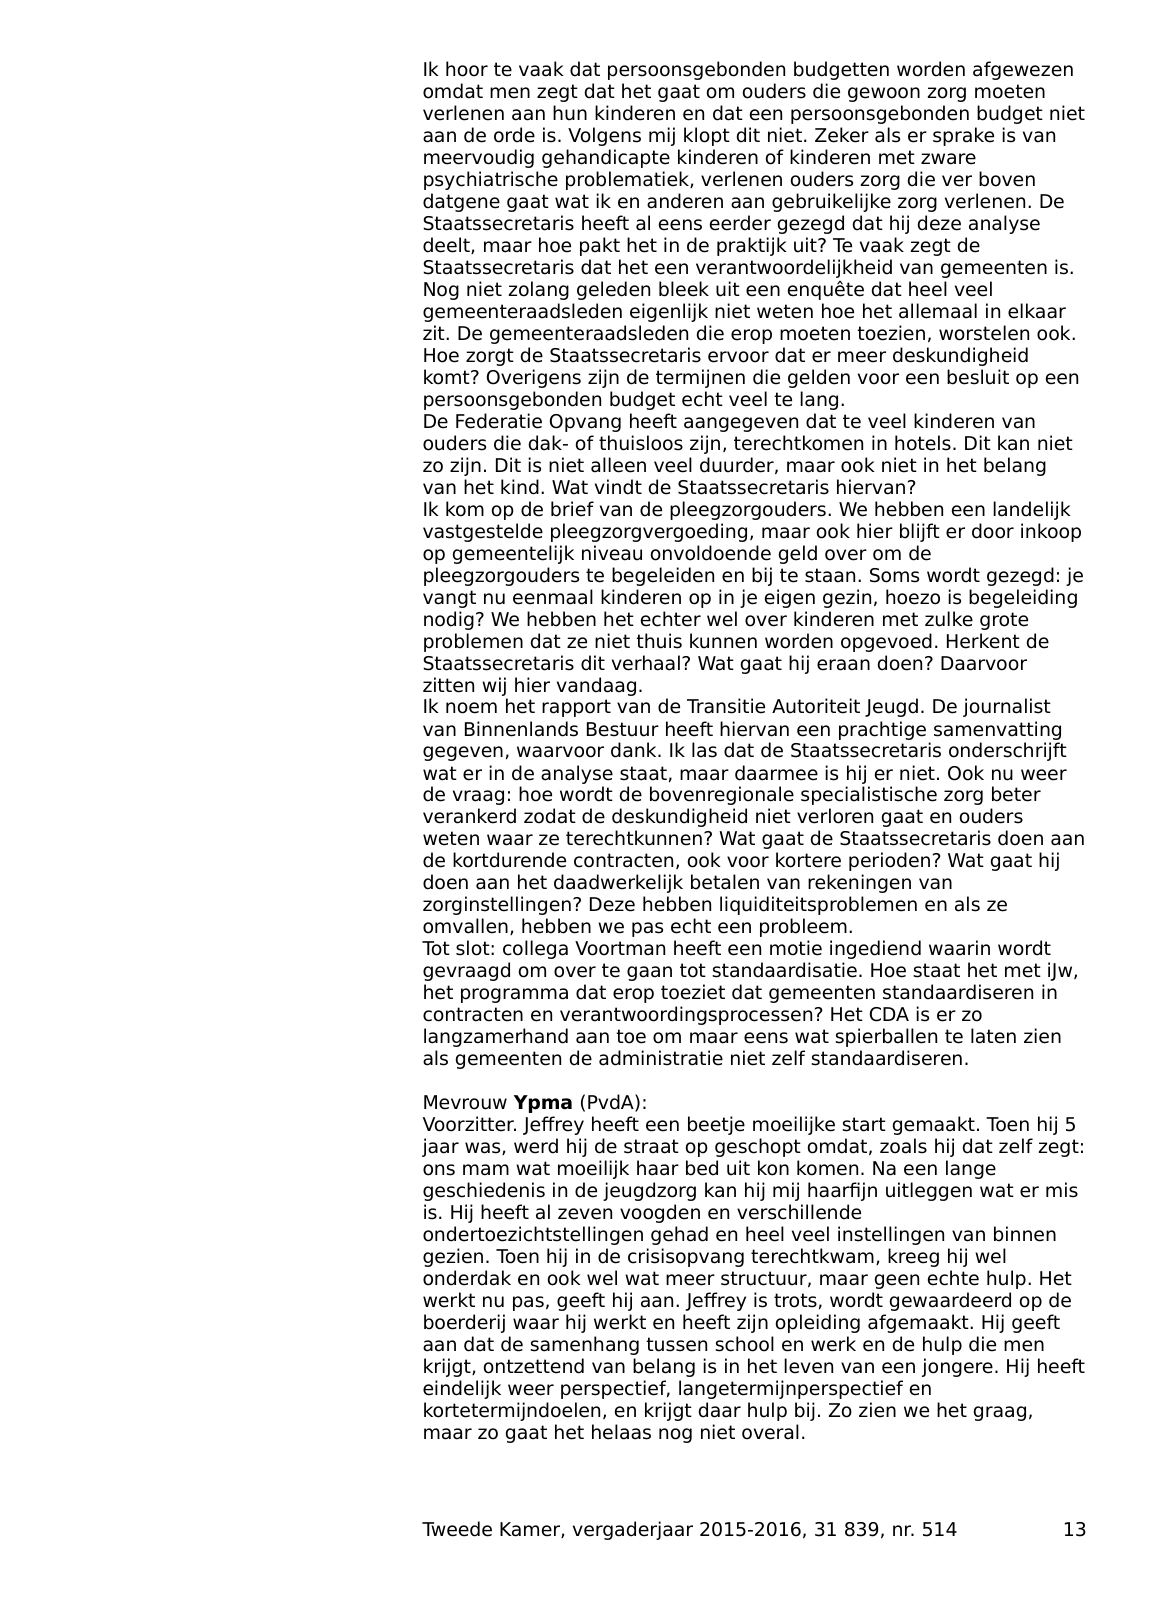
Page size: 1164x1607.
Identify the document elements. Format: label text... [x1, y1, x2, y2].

text Mevrouw Ypma (PvdA): [422, 1092, 1087, 1114]
text Ik kom op de brief van de pleegzorgouders. We hebben een landelijk vastgestelde pleegzorgvergoeding, maar ook hier blijft er door inkoop op gemeentelijk niveau onvoldoende geld over om de pleegzorgouders te begeleiden en bij te staan. Soms wordt gezegd: je vangt nu eenmaal kinderen op in je eigen gezin, hoezo is begeleiding nodig? We hebben het echter wel over kinderen met zulke grote problemen dat ze niet thuis kunnen worden opgevoed. Herkent de Staatssecretaris dit verhaal? Wat gaat hij eraan doen? Daarvoor zitten wij hier vandaag. [422, 499, 1087, 696]
text Tot slot: collega Voortman heeft een motie ingediend waarin wordt gevraagd om over te gaan tot standaardisatie. Hoe staat het met iJw, het programma dat erop toeziet dat gemeenten standaardiseren in contracten en verantwoordingsprocessen? Het CDA is er zo langzamerhand aan toe om maar eens wat spierballen te laten zien als gemeenten de administratie niet zelf standaardiseren. [422, 938, 1087, 1070]
text De Federatie Opvang heeft aangegeven dat te veel kinderen van ouders die dak- of thuisloos zijn, terechtkomen in hotels. Dit kan niet zo zijn. Dit is niet alleen veel duurder, maar ook niet in het belang van het kind. Wat vindt de Staatssecretaris hiervan? [422, 411, 1087, 499]
text Voorzitter. Jeffrey heeft een beetje moeilijke start gemaakt. Toen hij 5 jaar was, werd hij de straat op geschopt omdat, zoals hij dat zelf zegt: ons mam wat moeilijk haar bed uit kon komen. Na een lange geschiedenis in de jeugdzorg kan hij mij haarfijn uitleggen wat er mis is. Hij heeft al zeven voogden en verschillende ondertoezichtstellingen gehad en heel veel instellingen van binnen gezien. Toen hij in de crisisopvang terechtkwam, kreeg hij wel onderdak en ook wel wat meer structuur, maar geen echte hulp. Het werkt nu pas, geeft hij aan. Jeffrey is trots, wordt gewaardeerd op de boerderij waar hij werkt en heeft zijn opleiding afgemaakt. Hij geeft aan dat de samenhang tussen school en werk en de hulp die men krijgt, ontzettend van belang is in het leven van een jongere. Hij heeft eindelijk weer perspectief, langetermijnperspectief en kortetermijndoelen, en krijgt daar hulp bij. Zo zien we het graag, maar zo gaat het helaas nog niet overal. [422, 1114, 1087, 1444]
text Ik hoor te vaak dat persoonsgebonden budgetten worden afgewezen omdat men zegt dat het gaat om ouders die gewoon zorg moeten verlenen aan hun kinderen en dat een persoonsgebonden budget niet aan de orde is. Volgens mij klopt dit niet. Zeker als er sprake is van meervoudig gehandicapte kinderen of kinderen met zware psychiatrische problematiek, verlenen ouders zorg die ver boven datgene gaat wat ik en anderen aan gebruikelijke zorg verlenen. De Staatssecretaris heeft al eens eerder gezegd dat hij deze analyse deelt, maar hoe pakt het in de praktijk uit? Te vaak zegt de Staatssecretaris dat het een verantwoordelijkheid van gemeenten is. Nog niet zolang geleden bleek uit een enquête dat heel veel gemeenteraadsleden eigenlijk niet weten hoe het allemaal in elkaar zit. De gemeenteraadsleden die erop moeten toezien, worstelen ook. Hoe zorgt de Staatssecretaris ervoor dat er meer deskundigheid komt? Overigens zijn de termijnen die gelden voor een besluit op een persoonsgebonden budget echt veel te lang. [422, 59, 1087, 411]
text Ik noem het rapport van de Transitie Autoriteit Jeugd. De journalist van Binnenlands Bestuur heeft hiervan een prachtige samenvatting gegeven, waarvoor dank. Ik las dat de Staatssecretaris onderschrijft wat er in de analyse staat, maar daarmee is hij er niet. Ook nu weer de vraag: hoe wordt de bovenregionale specialistische zorg beter verankerd zodat de deskundigheid niet verloren gaat en ouders weten waar ze terechtkunnen? Wat gaat de Staatssecretaris doen aan de kortdurende contracten, ook voor kortere perioden? Wat gaat hij doen aan het daadwerkelijk betalen van rekeningen van zorginstellingen? Deze hebben liquiditeitsproblemen en als ze omvallen, hebben we pas echt een probleem. [422, 696, 1087, 938]
